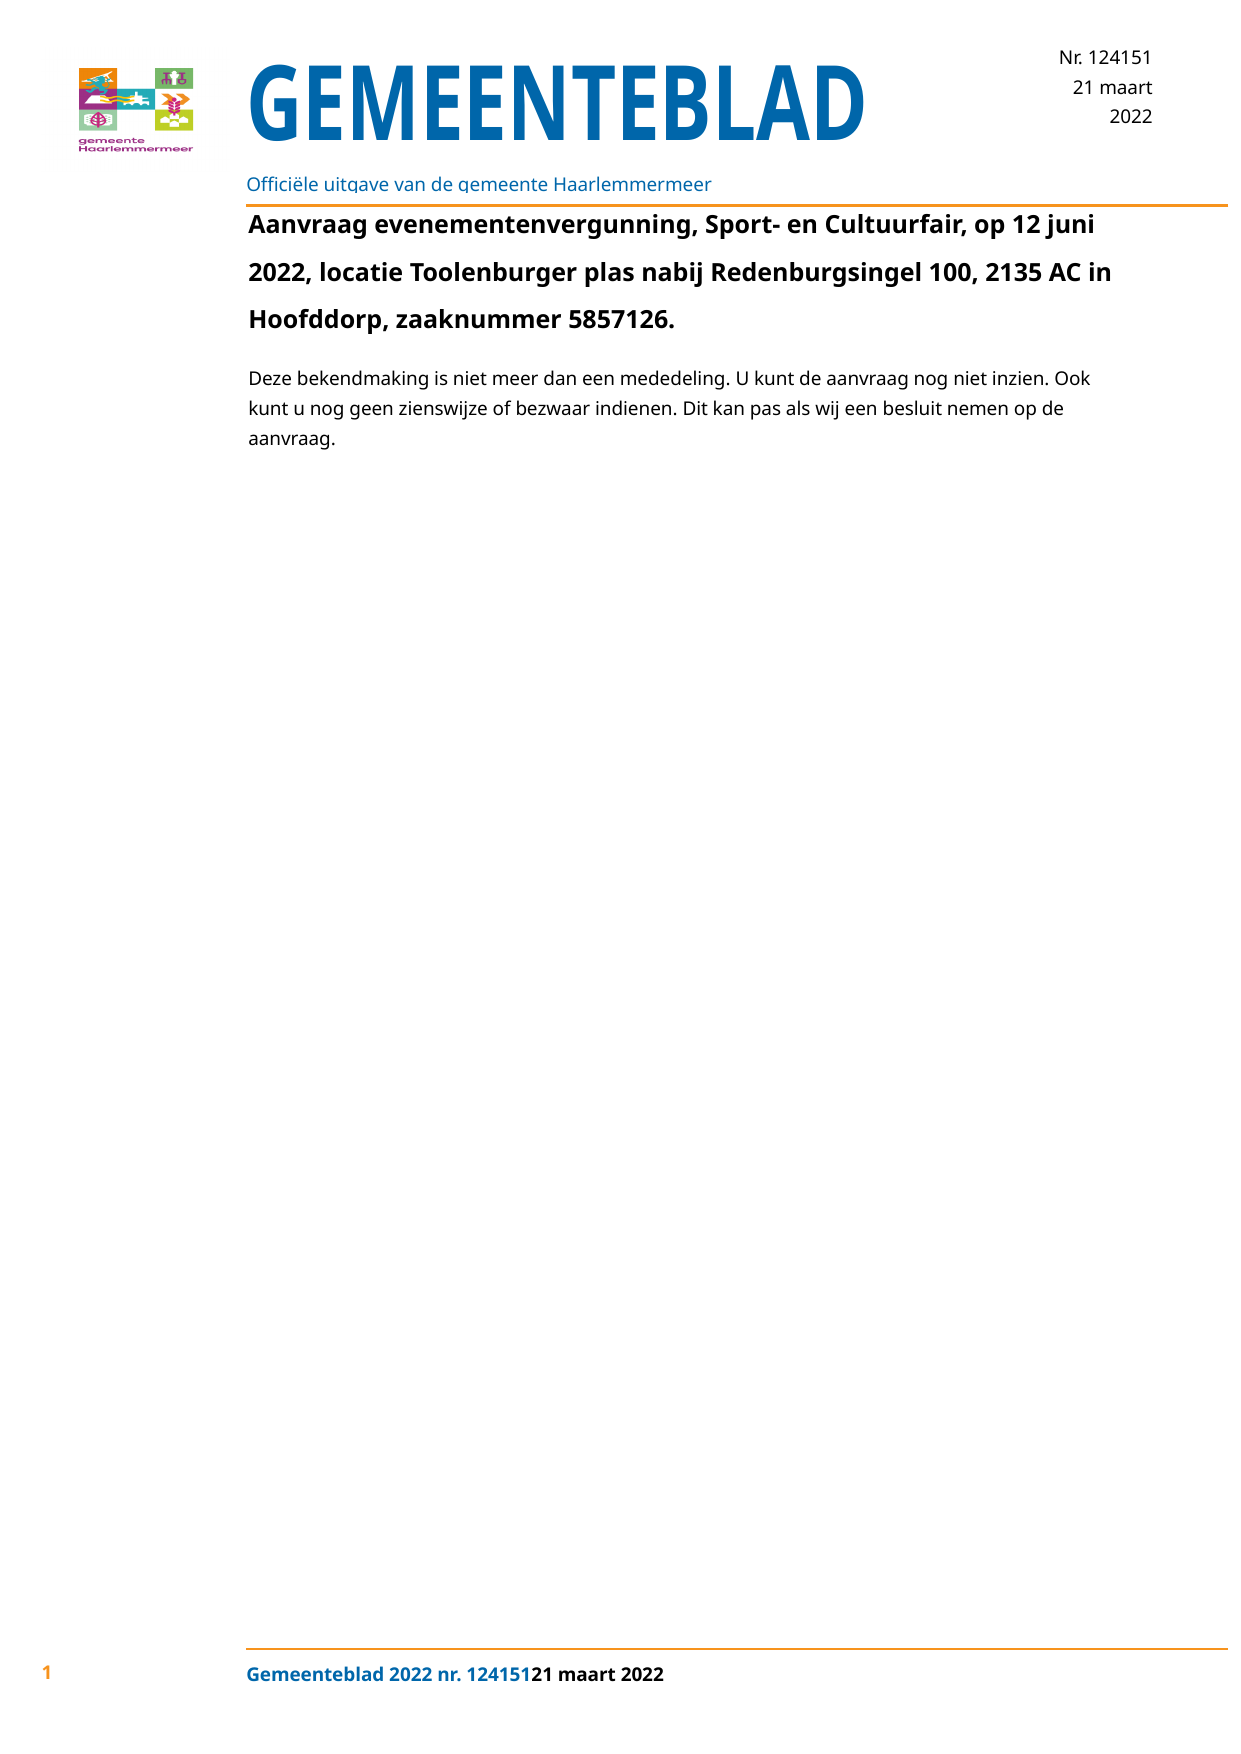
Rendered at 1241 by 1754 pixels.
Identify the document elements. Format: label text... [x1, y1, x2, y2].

picture [41, 47, 231, 172]
text Aanvraag evenementenvergunning, Sport- en Cultuurfair, op 12 juni 2022, locatie Toolenburger plas nabij Redenburgsingel 100, 2135 AC in Hoofddorp, zaaknummer 5857126. [248, 207, 1152, 336]
text Deze bekendmaking is niet meer dan een mededeling. U kunt de aanvraag nog niet inzien. Ook kunt u nog geen zienswijze of bezwaar indienen. Dit kan pas als wij een besluit nemen op de aanvraag. [248, 366, 1152, 450]
